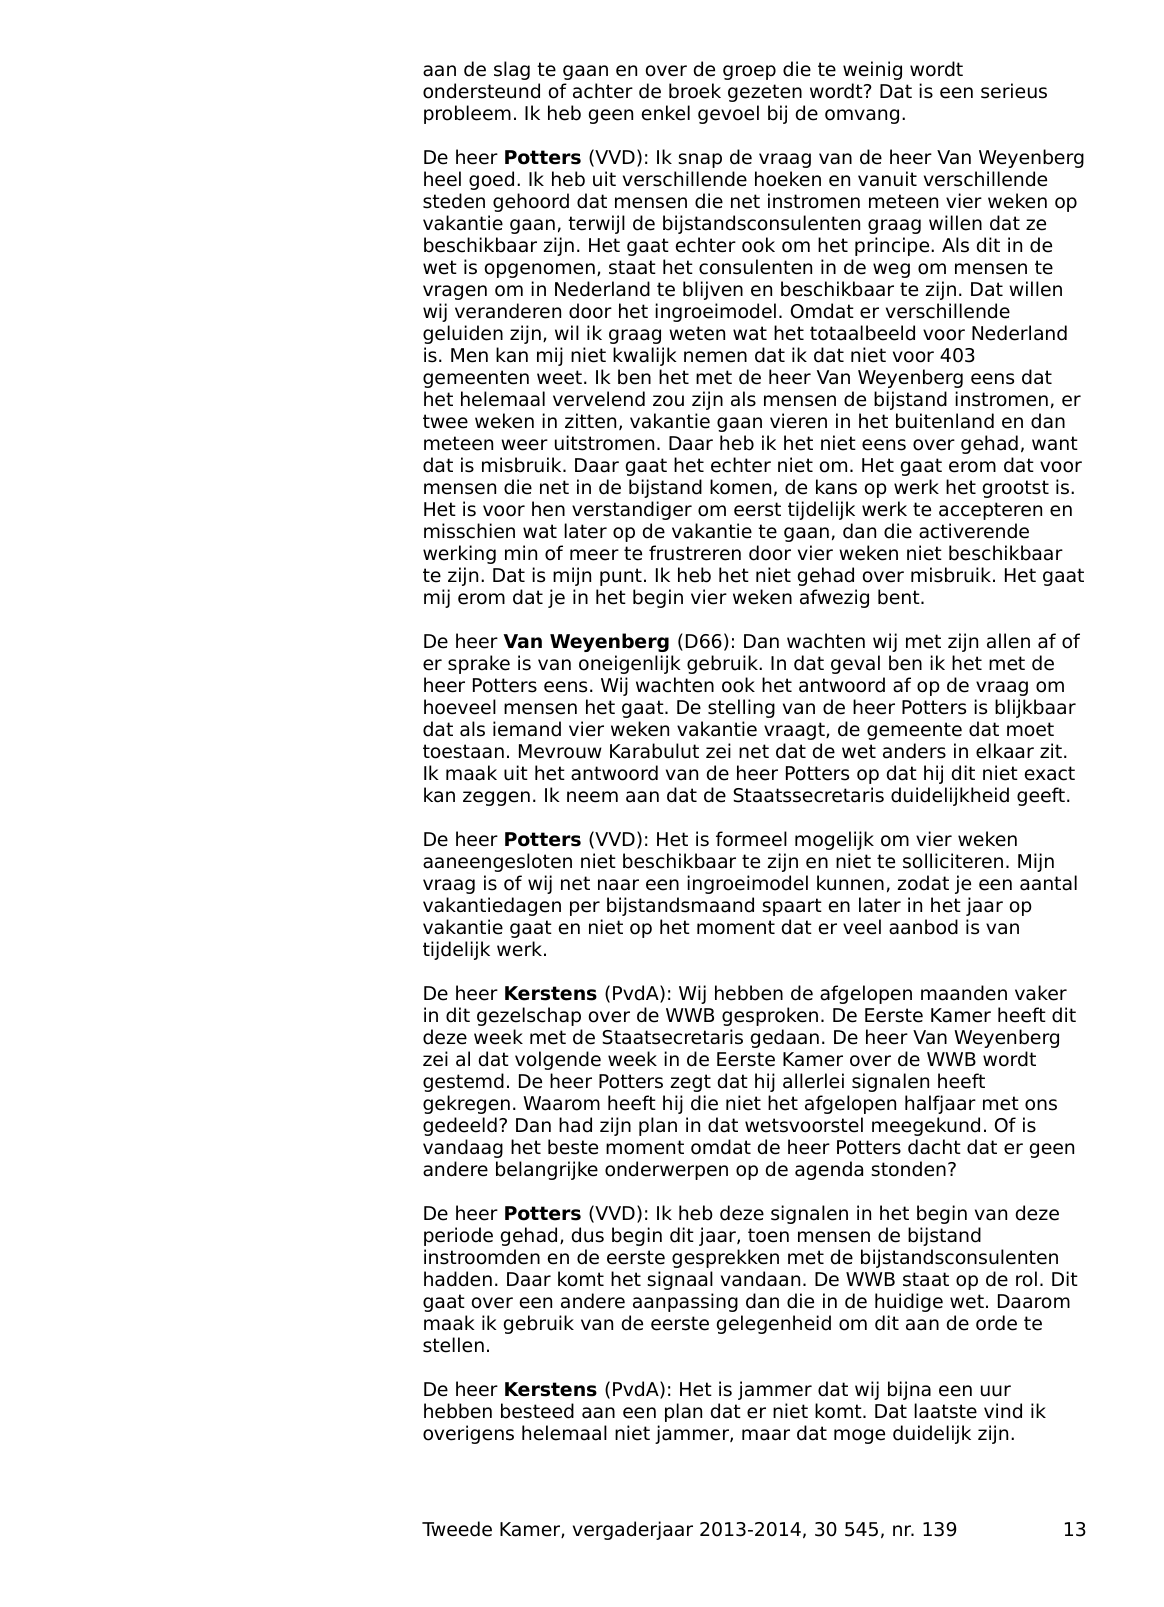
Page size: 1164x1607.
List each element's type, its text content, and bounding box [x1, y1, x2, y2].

text De heer Van Weyenberg (D66): Dan wachten wij met zijn allen af of er sprake is van oneigenlijk gebruik. In dat geval ben ik het met de heer Potters eens. Wij wachten ook het antwoord af op de vraag om hoeveel mensen het gaat. De stelling van de heer Potters is blijkbaar dat als iemand vier weken vakantie vraagt, de gemeente dat moet toestaan. Mevrouw Karabulut zei net dat de wet anders in elkaar zit. Ik maak uit het antwoord van de heer Potters op dat hij dit niet exact kan zeggen. Ik neem aan dat de Staatssecretaris duidelijkheid geeft. [422, 631, 1087, 807]
text De heer Potters (VVD): Ik snap de vraag van de heer Van Weyenberg heel goed. Ik heb uit verschillende hoeken en vanuit verschillende steden gehoord dat mensen die net instromen meteen vier weken op vakantie gaan, terwijl de bijstandsconsulenten graag willen dat ze beschikbaar zijn. Het gaat echter ook om het principe. Als dit in de wet is opgenomen, staat het consulenten in de weg om mensen te vragen om in Nederland te blijven en beschikbaar te zijn. Dat willen wij veranderen door het ingroeimodel. Omdat er verschillende geluiden zijn, wil ik graag weten wat het totaalbeeld voor Nederland is. Men kan mij niet kwalijk nemen dat ik dat niet voor 403 gemeenten weet. Ik ben het met de heer Van Weyenberg eens dat het helemaal vervelend zou zijn als mensen de bijstand instromen, er twee weken in zitten, vakantie gaan vieren in het buitenland en dan meteen weer uitstromen. Daar heb ik het niet eens over gehad, want dat is misbruik. Daar gaat het echter niet om. Het gaat erom dat voor mensen die net in de bijstand komen, de kans op werk het grootst is. Het is voor hen verstandiger om eerst tijdelijk werk te accepteren en misschien wat later op de vakantie te gaan, dan die activerende werking min of meer te frustreren door vier weken niet beschikbaar te zijn. Dat is mijn punt. Ik heb het niet gehad over misbruik. Het gaat mij erom dat je in het begin vier weken afwezig bent. [422, 147, 1087, 609]
text De heer Potters (VVD): Ik heb deze signalen in het begin van deze periode gehad, dus begin dit jaar, toen mensen de bijstand instroomden en de eerste gesprekken met de bijstandsconsulenten hadden. Daar komt het signaal vandaan. De WWB staat op de rol. Dit gaat over een andere aanpassing dan die in de huidige wet. Daarom maak ik gebruik van de eerste gelegenheid om dit aan de orde te stellen. [422, 1203, 1087, 1357]
text aan de slag te gaan en over de groep die te weinig wordt ondersteund of achter de broek gezeten wordt? Dat is een serieus probleem. Ik heb geen enkel gevoel bij de omvang. [422, 59, 1087, 125]
text De heer Potters (VVD): Het is formeel mogelijk om vier weken aaneengesloten niet beschikbaar te zijn en niet te solliciteren. Mijn vraag is of wij net naar een ingroeimodel kunnen, zodat je een aantal vakantiedagen per bijstandsmaand spaart en later in het jaar op vakantie gaat en niet op het moment dat er veel aanbod is van tijdelijk werk. [422, 829, 1087, 961]
text De heer Kerstens (PvdA): Wij hebben de afgelopen maanden vaker in dit gezelschap over de WWB gesproken. De Eerste Kamer heeft dit deze week met de Staatsecretaris gedaan. De heer Van Weyenberg zei al dat volgende week in de Eerste Kamer over de WWB wordt gestemd. De heer Potters zegt dat hij allerlei signalen heeft gekregen. Waarom heeft hij die niet het afgelopen halfjaar met ons gedeeld? Dan had zijn plan in dat wetsvoorstel meegekund. Of is vandaag het beste moment omdat de heer Potters dacht dat er geen andere belangrijke onderwerpen op de agenda stonden? [422, 983, 1087, 1181]
text De heer Kerstens (PvdA): Het is jammer dat wij bijna een uur hebben besteed aan een plan dat er niet komt. Dat laatste vind ik overigens helemaal niet jammer, maar dat moge duidelijk zijn. [422, 1379, 1087, 1445]
